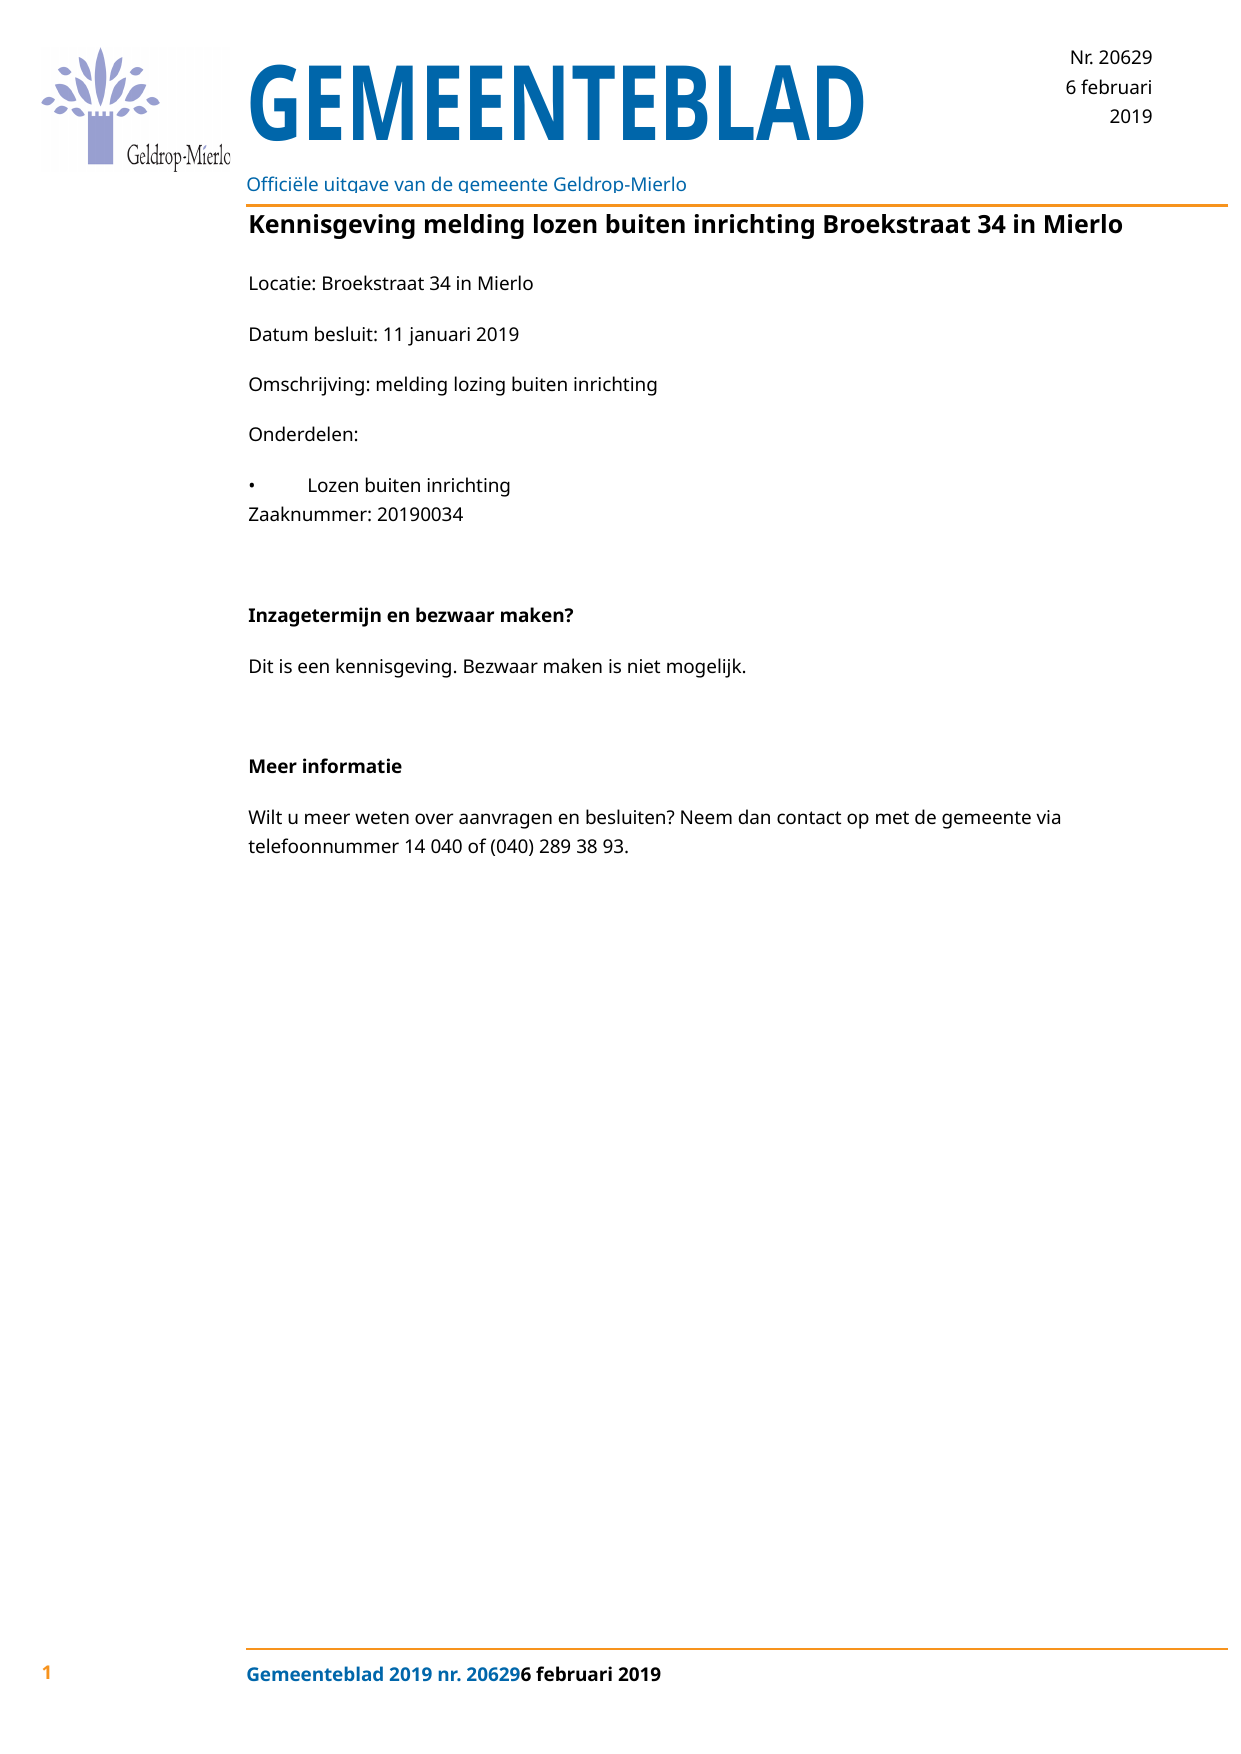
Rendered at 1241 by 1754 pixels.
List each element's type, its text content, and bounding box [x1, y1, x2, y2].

text Kennisgeving melding lozen buiten inrichting Broekstraat 34 in Mierlo [248, 207, 1152, 241]
text Locatie: Broekstraat 34 in Mierlo [248, 270, 1152, 296]
text Inzagetermijn en bezwaar maken? [248, 602, 1152, 628]
list Lozen buiten inrichting [248, 472, 1152, 498]
text Wilt u meer weten over aanvragen en besluiten? Neem dan contact op met de gemeente via telefoonnummer 14 040 of (040) 289 38 93. [248, 804, 1152, 859]
text Dit is een kennisgeving. Bezwaar maken is niet mogelijk. [248, 653, 1152, 678]
text Zaaknummer: 20190034 [248, 502, 1152, 527]
text Omschrijving: melding lozing buiten inrichting [248, 371, 1152, 397]
picture [41, 47, 231, 172]
text Meer informatie [248, 754, 1152, 779]
text Datum besluit: 11 januari 2019 [248, 321, 1152, 346]
text Onderdelen: [248, 422, 1152, 447]
